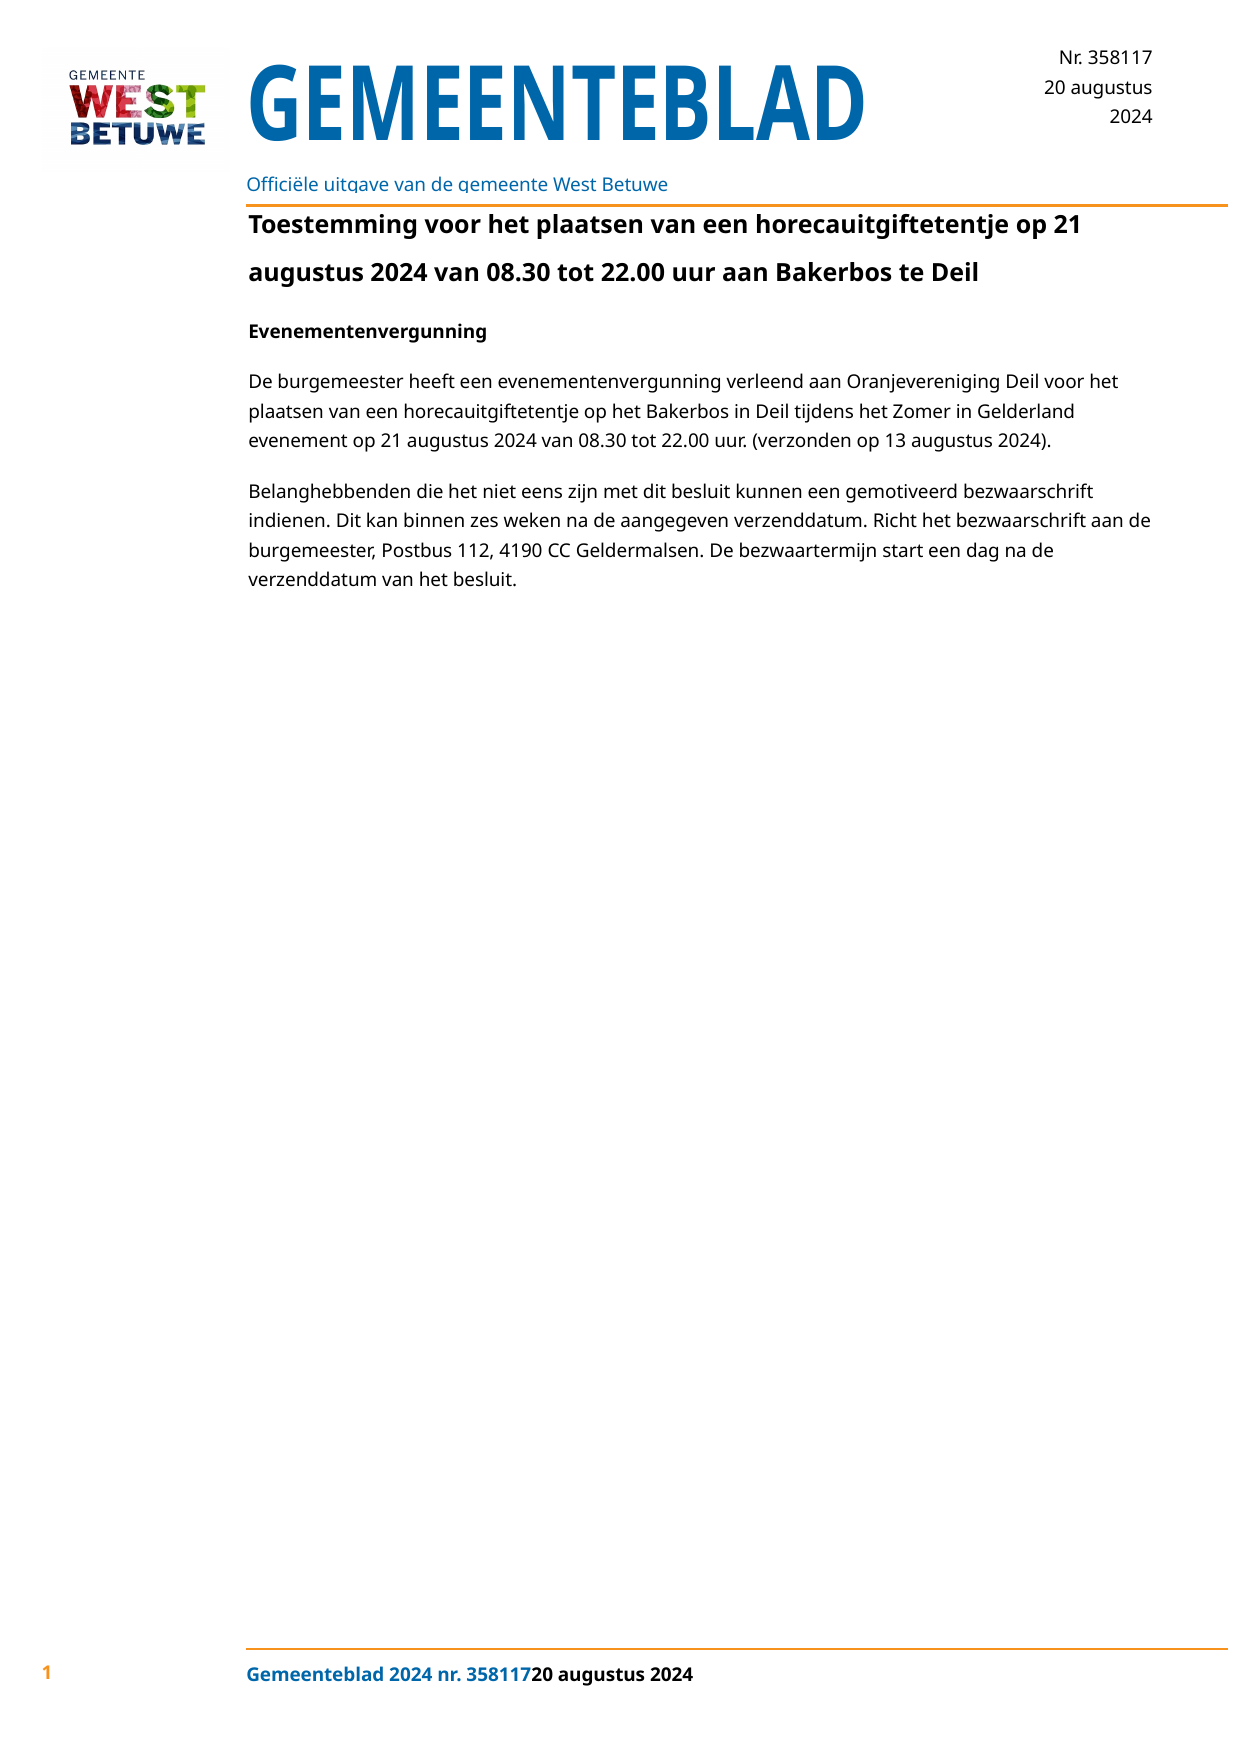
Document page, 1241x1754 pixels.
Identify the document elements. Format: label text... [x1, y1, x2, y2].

text De burgemeester heeft een evenementenvergunning verleend aan Oranjevereniging Deil voor het plaatsen van een horecauitgiftetentje op het Bakerbos in Deil tijdens het Zomer in Gelderland evenement op 21 augustus 2024 van 08.30 tot 22.00 uur. (verzonden op 13 augustus 2024). [248, 368, 1152, 453]
text Evenementenvergunning [248, 318, 1152, 344]
text Belanghebbenden die het niet eens zijn met dit besluit kunnen een gemotiveerd bezwaarschrift indienen. Dit kan binnen zes weken na de aangegeven verzenddatum. Richt het bezwaarschrift aan de burgemeester, Postbus 112, 4190 CC Geldermalsen. De bezwaartermijn start een dag na de verzenddatum van het besluit. [248, 478, 1152, 592]
picture [41, 47, 231, 172]
text Toestemming voor het plaatsen van een horecauitgiftetentje op 21 augustus 2024 van 08.30 tot 22.00 uur aan Bakerbos te Deil [248, 207, 1152, 288]
